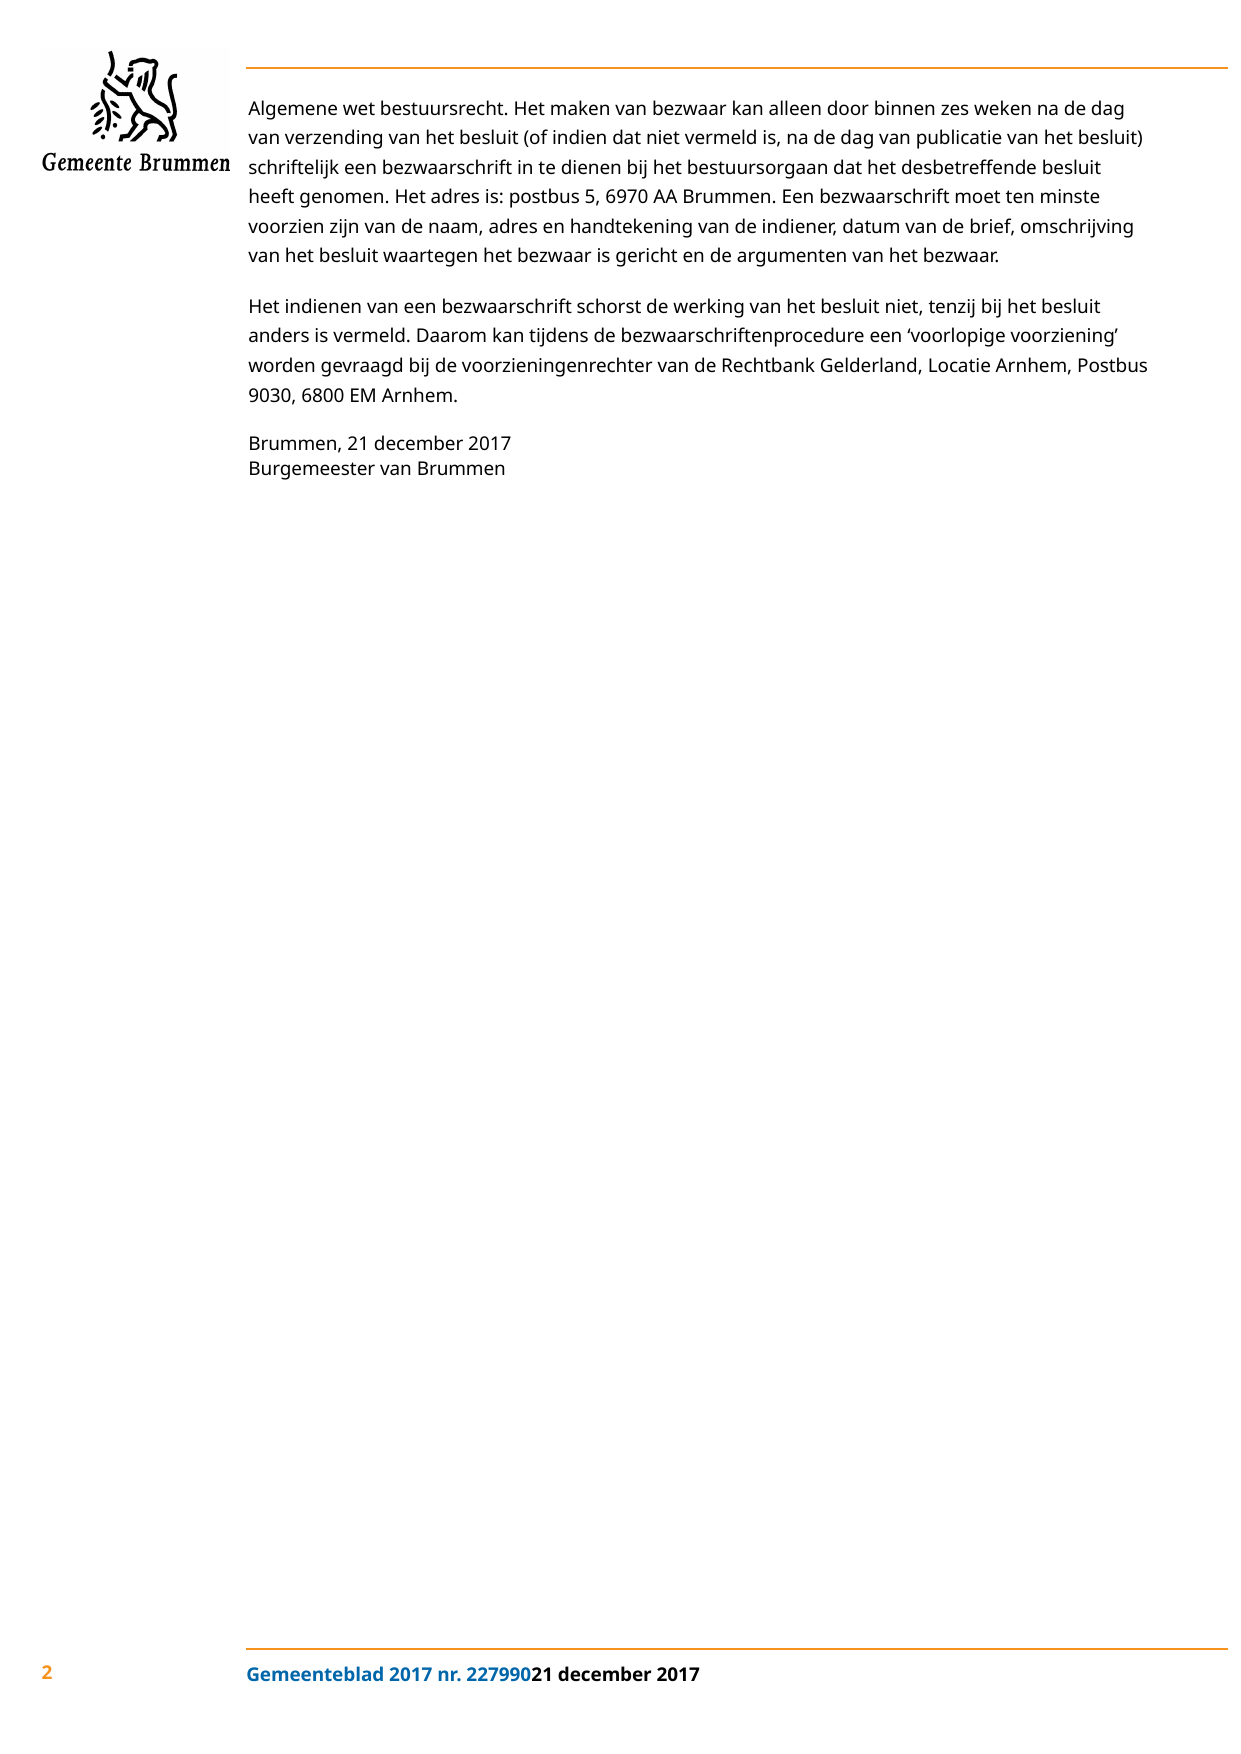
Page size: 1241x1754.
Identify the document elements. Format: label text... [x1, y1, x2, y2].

text Burgemeester van Brummen [248, 455, 1152, 481]
text Brummen, 21 december 2017 [248, 430, 1152, 455]
text Het indienen van een bezwaarschrift schorst de werking van het besluit niet, tenzij bij het besluit anders is vermeld. Daarom kan tijdens de bezwaarschriftenprocedure een ‘voorlopige voorziening’ worden gevraagd bij de voorzieningenrechter van de Rechtbank Gelderland, Locatie Arnhem, Postbus 9030, 6800 EM Arnhem. [248, 293, 1152, 408]
text Algemene wet bestuursrecht. Het maken van bezwaar kan alleen door binnen zes weken na de dag van verzending van het besluit (of indien dat niet vermeld is, na de dag van publicatie van het besluit) schriftelijk een bezwaarschrift in te dienen bij het bestuursorgaan dat het desbetreffende besluit heeft genomen. Het adres is: postbus 5, 6970 AA Brummen. Een bezwaarschrift moet ten minste voorzien zijn van de naam, adres en handtekening van de indiener, datum van de brief, omschrijving van het besluit waartegen het bezwaar is gericht en de argumenten van het bezwaar. [248, 95, 1152, 268]
picture [41, 47, 231, 172]
